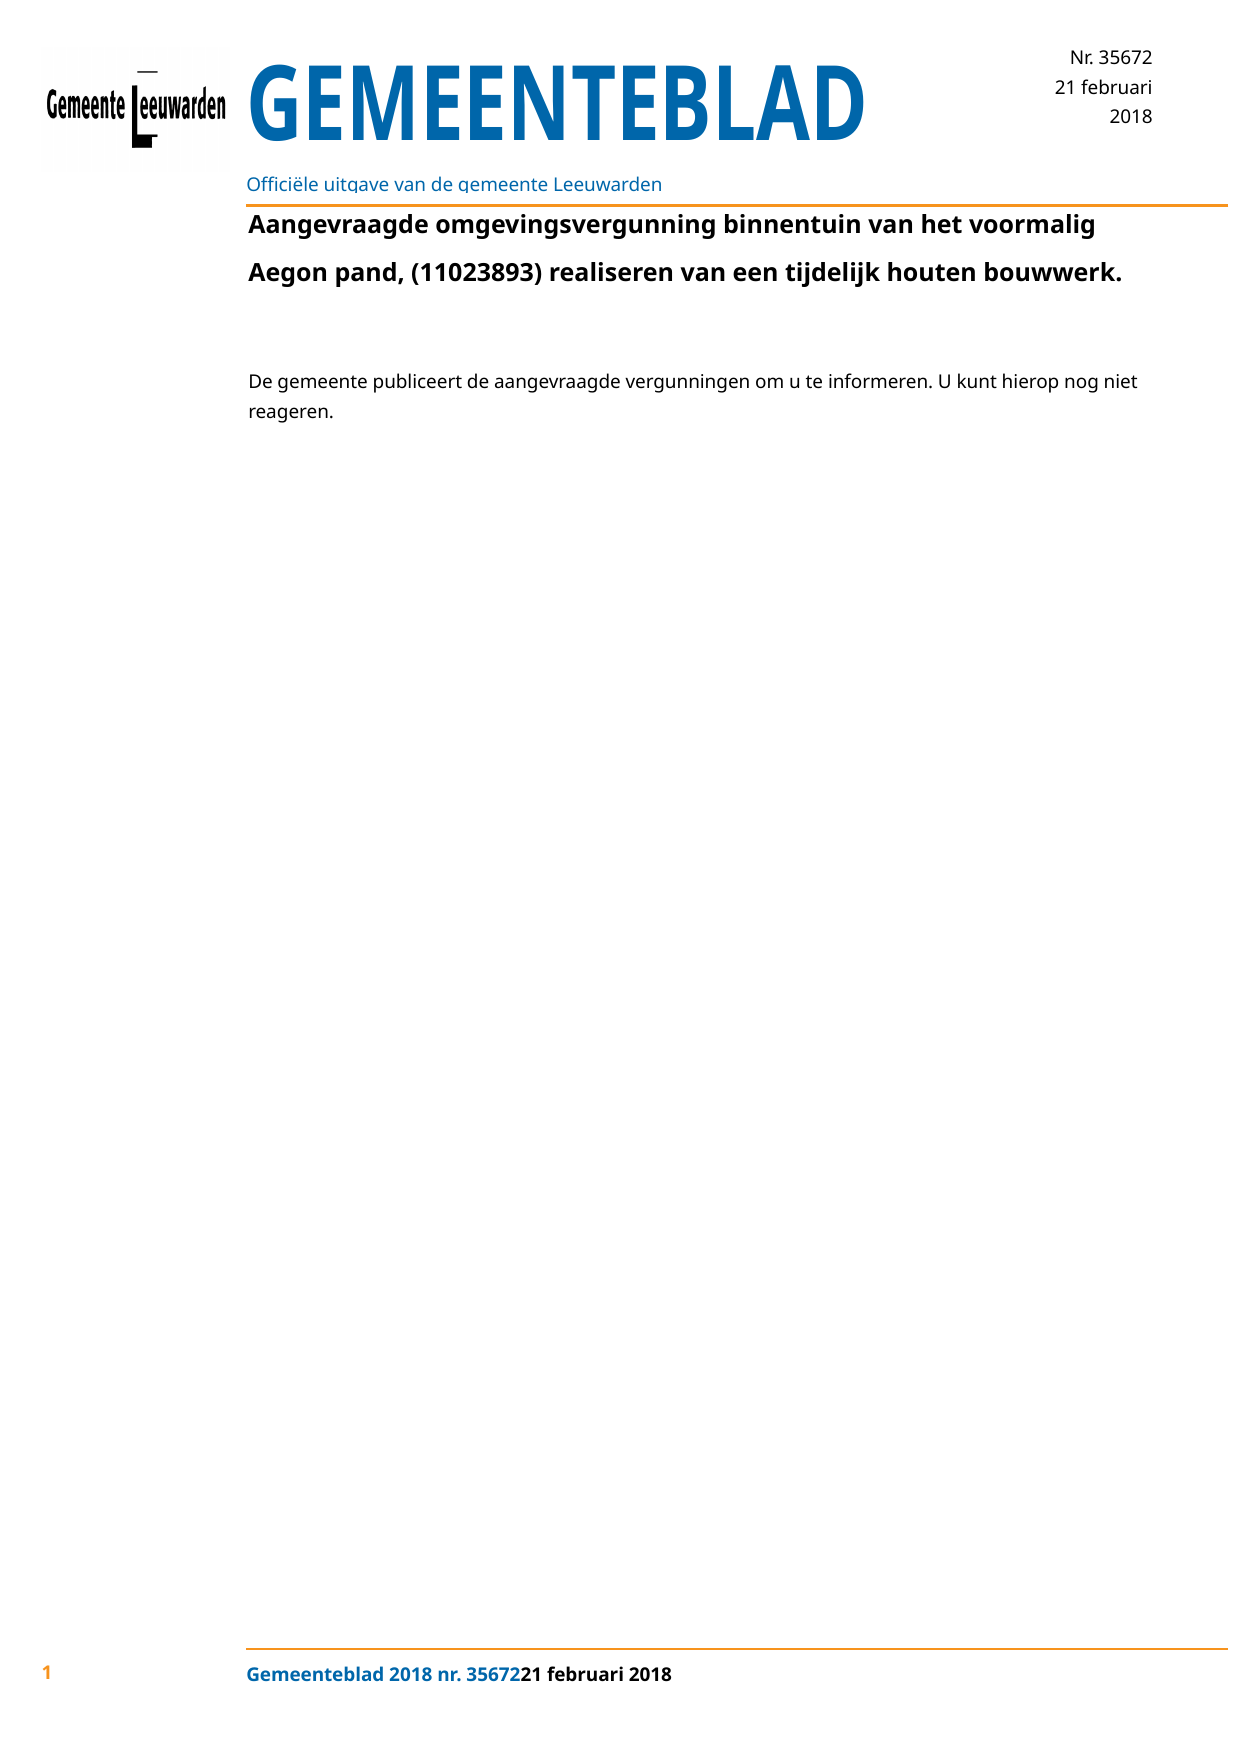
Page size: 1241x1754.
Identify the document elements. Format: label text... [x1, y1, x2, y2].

text De gemeente publiceert de aangevraagde vergunningen om u te informeren. U kunt hierop nog niet reageren. [248, 368, 1152, 424]
picture [41, 47, 231, 172]
text Aangevraagde omgevingsvergunning binnentuin van het voormalig Aegon pand, (11023893) realiseren van een tijdelijk houten bouwwerk. [248, 207, 1152, 288]
